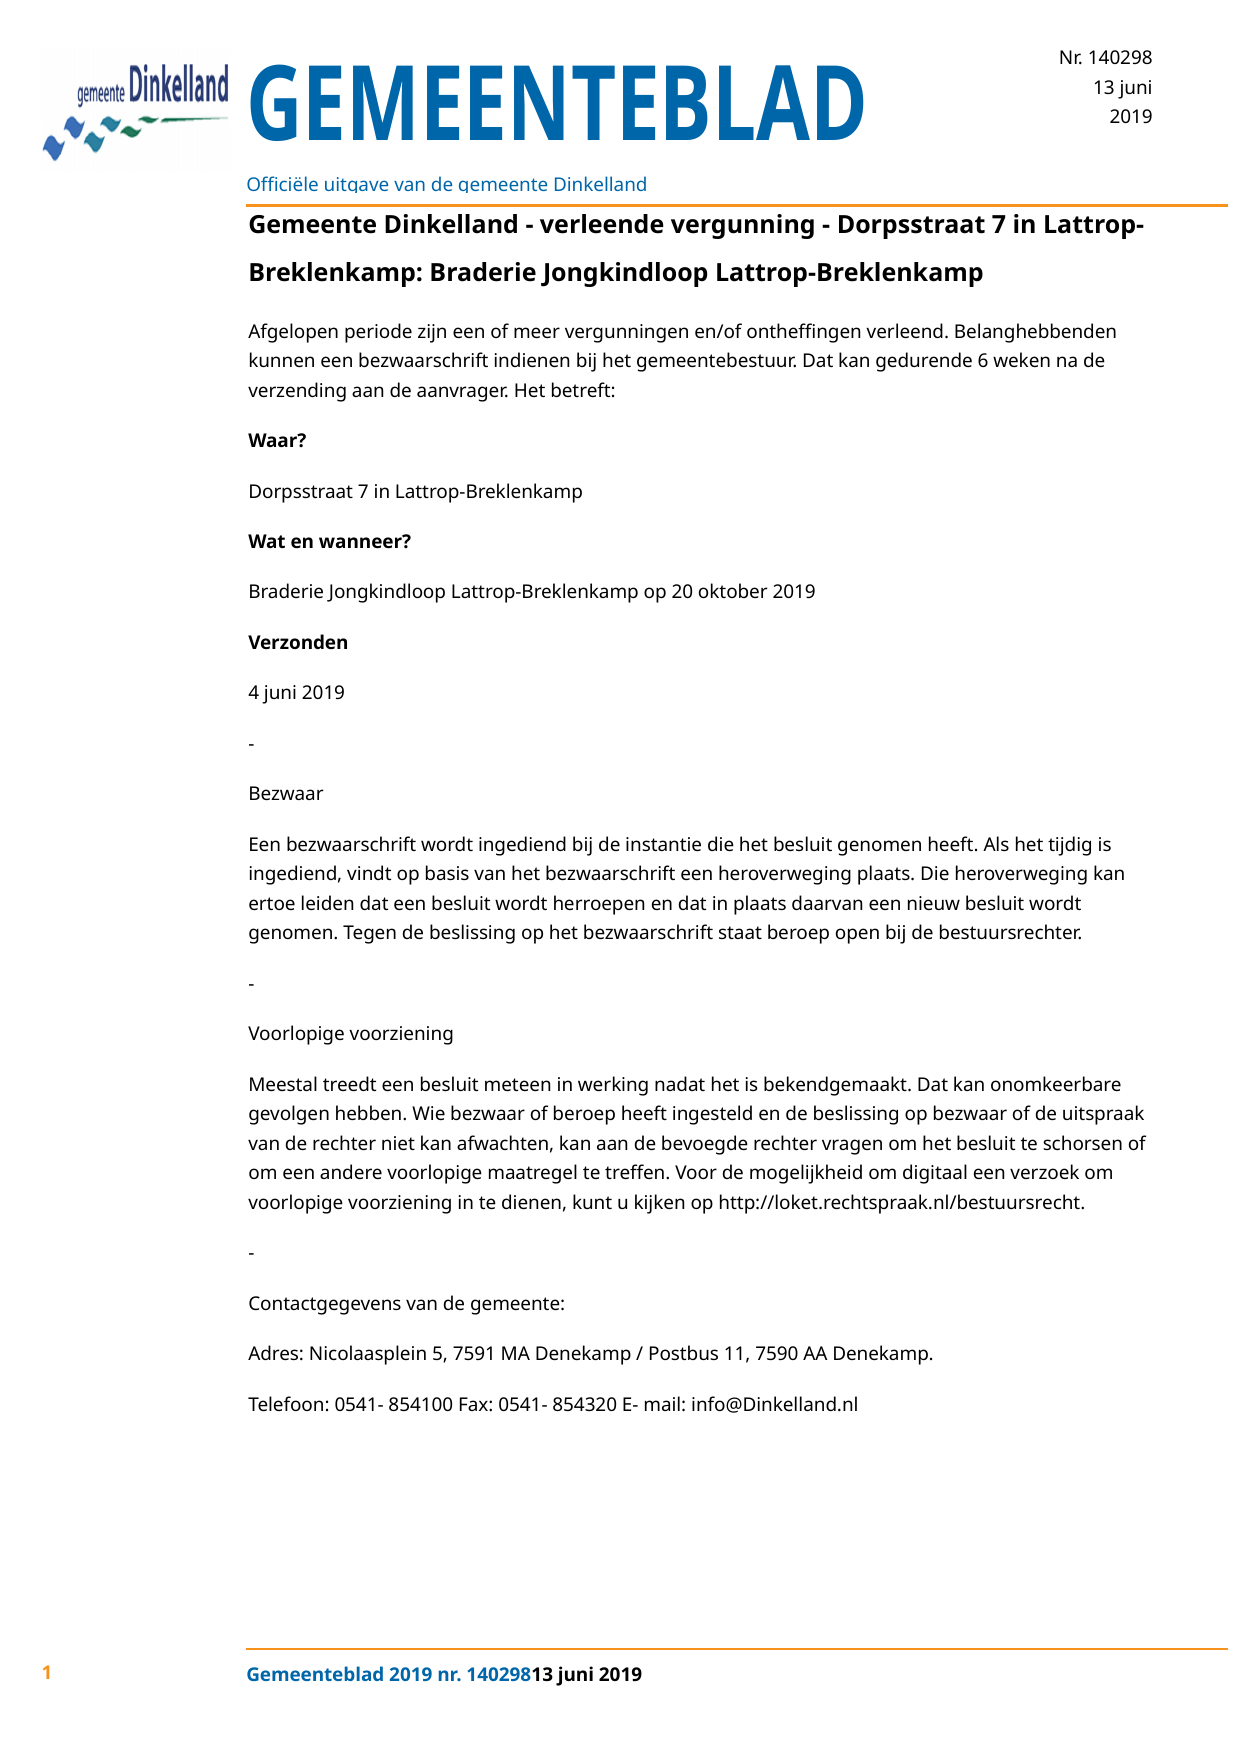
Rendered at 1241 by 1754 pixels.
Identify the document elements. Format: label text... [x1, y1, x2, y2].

text Voorlopige voorziening [248, 1020, 1152, 1046]
text Waar? [248, 427, 1152, 453]
text Verzonden [248, 629, 1152, 655]
text Contactgegevens van de gemeente: [248, 1290, 1152, 1316]
text Adres: Nicolaasplein 5, 7591 MA Denekamp / Postbus 11, 7590 AA Denekamp. [248, 1340, 1152, 1366]
text - [248, 970, 1152, 996]
text Braderie Jongkindloop Lattrop-Breklenkamp op 20 oktober 2019 [248, 579, 1152, 604]
text 4 juni 2019 [248, 679, 1152, 705]
text Een bezwaarschrift wordt ingediend bij de instantie die het besluit genomen heeft. Als het tijdig is ingediend, vindt op basis van het bezwaarschrift een heroverweging plaats. Die heroverweging kan ertoe leiden dat een besluit wordt herroepen en dat in plaats daarvan een nieuw besluit wordt genomen. Tegen de beslissing op het bezwaarschrift staat beroep open bij de bestuursrechter. [248, 831, 1152, 945]
text - [248, 730, 1152, 756]
text Gemeente Dinkelland - verleende vergunning - Dorpsstraat 7 in Lattrop-Breklenkamp: Braderie Jongkindloop Lattrop-Breklenkamp [248, 207, 1152, 288]
text Telefoon: 0541- 854100 Fax: 0541- 854320 E- mail: info@Dinkelland.nl [248, 1391, 1152, 1417]
picture [41, 47, 231, 172]
text Afgelopen periode zijn een of meer vergunningen en/of ontheffingen verleend. Belanghebbenden kunnen een bezwaarschrift indienen bij het gemeentebestuur. Dat kan gedurende 6 weken na de verzending aan de aanvrager. Het betreft: [248, 318, 1152, 403]
text Dorpsstraat 7 in Lattrop-Breklenkamp [248, 478, 1152, 504]
text - [248, 1239, 1152, 1265]
text Meestal treedt een besluit meteen in werking nadat het is bekendgemaakt. Dat kan onomkeerbare gevolgen hebben. Wie bezwaar of beroep heeft ingesteld en de beslissing op bezwaar of de uitspraak van de rechter niet kan afwachten, kan aan de bevoegde rechter vragen om het besluit te schorsen of om een andere voorlopige maatregel te treffen. Voor de mogelijkheid om digitaal een verzoek om voorlopige voorziening in te dienen, kunt u kijken op http://loket.rechtspraak.nl/bestuursrecht. [248, 1071, 1152, 1215]
text Wat en wanneer? [248, 528, 1152, 554]
text Bezwaar [248, 780, 1152, 806]
